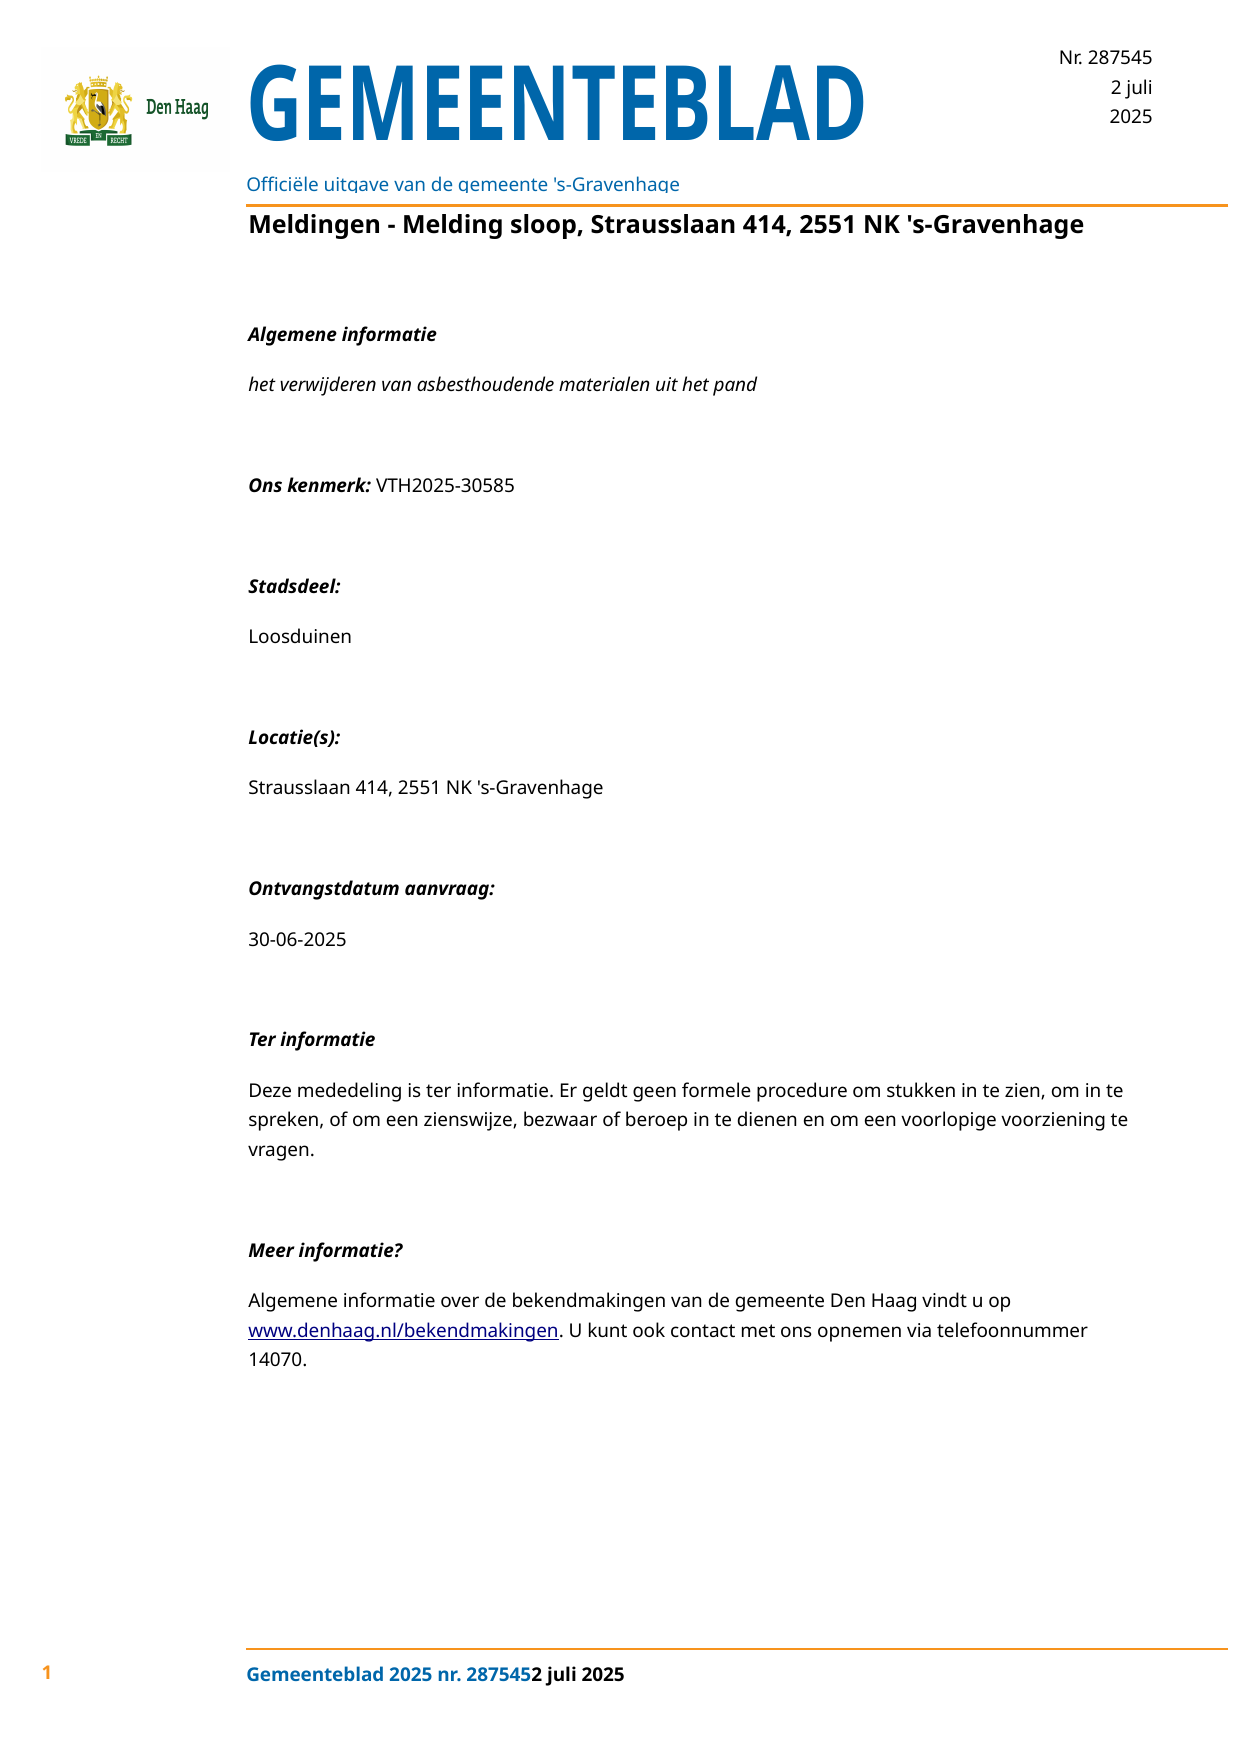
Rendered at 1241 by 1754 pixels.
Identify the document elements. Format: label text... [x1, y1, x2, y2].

text Meer informatie? [248, 1237, 1152, 1263]
text Locatie(s): [248, 724, 1152, 750]
text Deze mededeling is ter informatie. Er geldt geen formele procedure om stukken in te zien, om in te spreken, of om een zienswijze, bezwaar of beroep in te dienen en om een voorlopige voorziening te vragen. [248, 1077, 1152, 1162]
text Ons kenmerk: VTH2025-30585 [248, 472, 1152, 498]
text Ter informatie [248, 1027, 1152, 1052]
text 30-06-2025 [248, 926, 1152, 951]
text het verwijderen van asbesthoudende materialen uit het pand [248, 371, 1152, 397]
text Algemene informatie [248, 321, 1152, 346]
text Ontvangstdatum aanvraag: [248, 875, 1152, 901]
text Loosduinen [248, 623, 1152, 649]
picture [41, 47, 231, 172]
text Algemene informatie over de bekendmakingen van de gemeente Den Haag vindt u op www.denhaag.nl/bekendmakingen. U kunt ook contact met ons opnemen via telefoonnummer 14070. [248, 1287, 1152, 1372]
text Stadsdeel: [248, 573, 1152, 598]
text Strausslaan 414, 2551 NK 's-Gravenhage [248, 774, 1152, 800]
text Meldingen - Melding sloop, Strausslaan 414, 2551 NK 's-Gravenhage [248, 207, 1152, 241]
